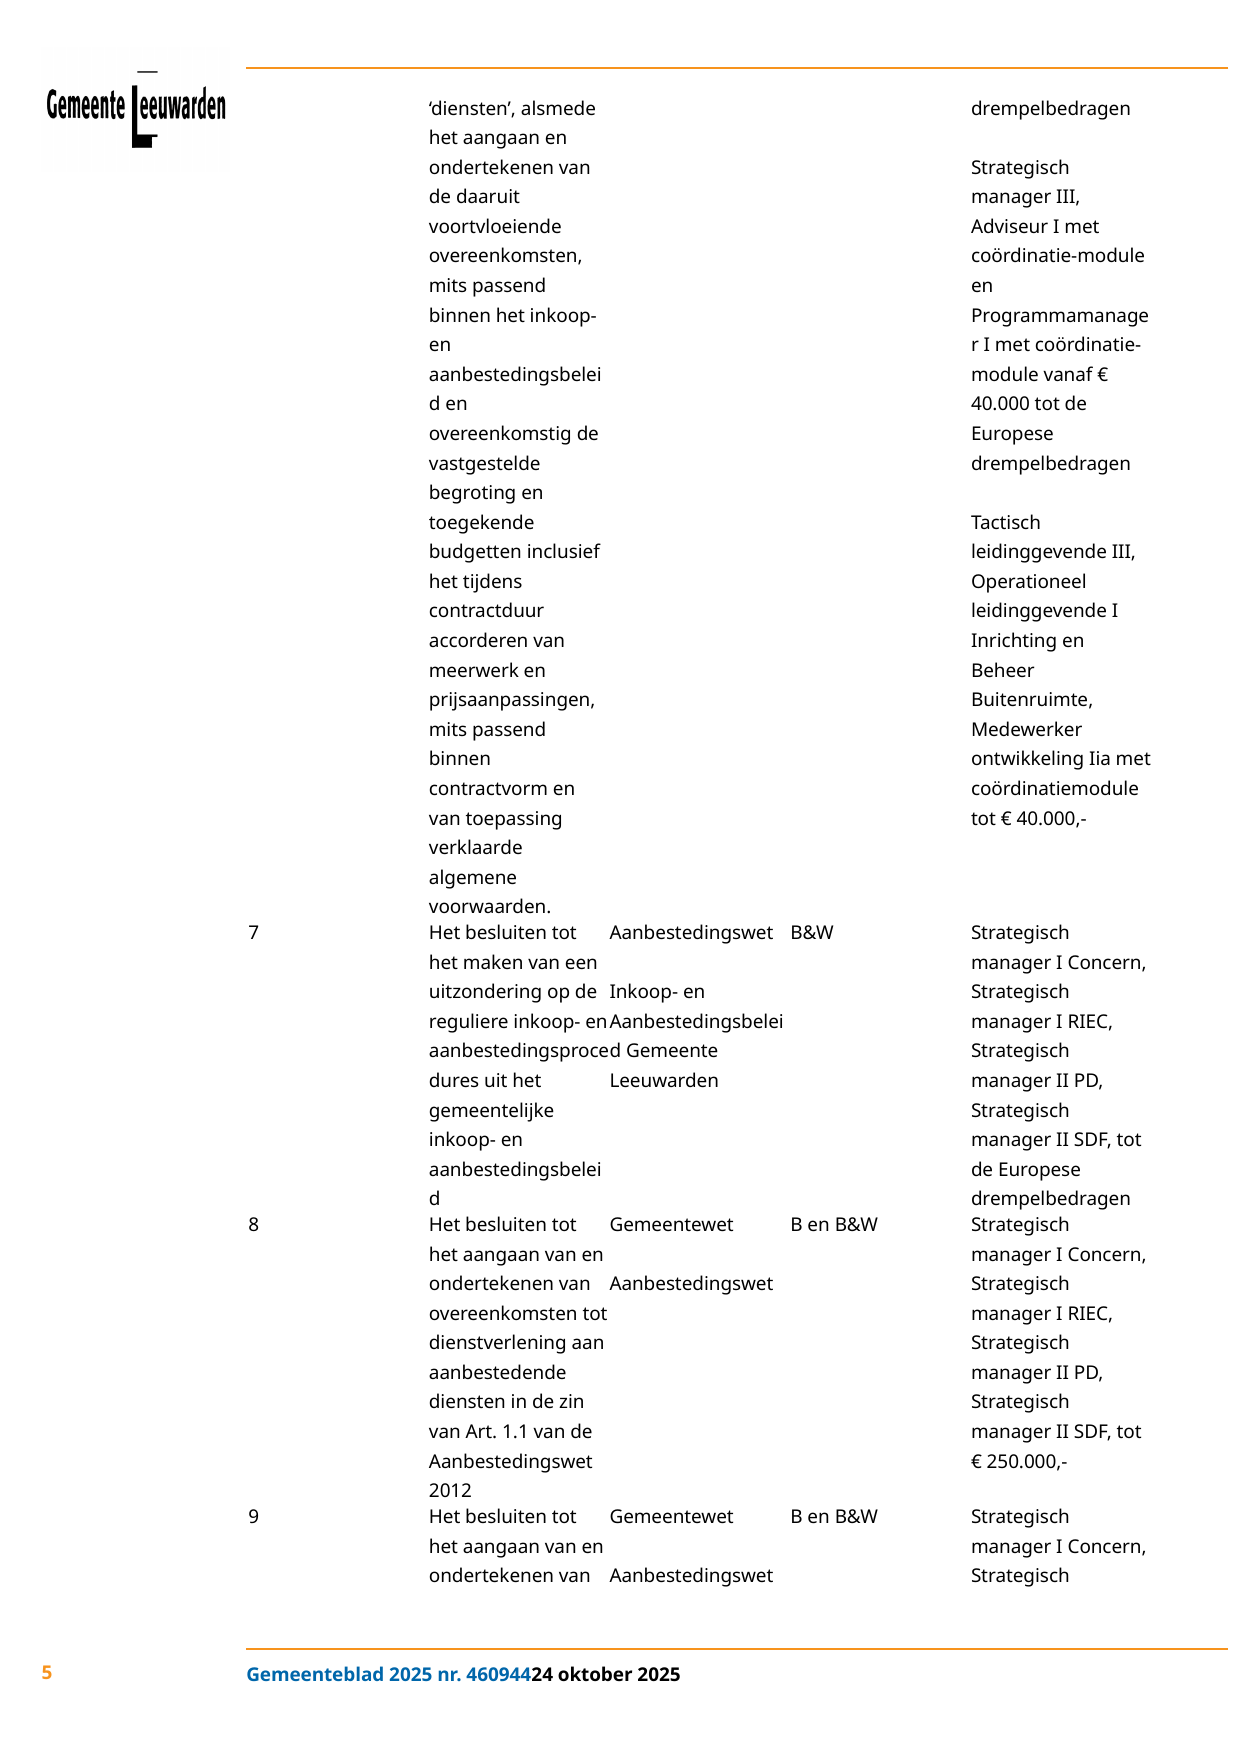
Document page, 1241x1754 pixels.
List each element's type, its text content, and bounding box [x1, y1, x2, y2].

table_cell 7 [248, 919, 429, 1211]
table_cell B en B&W [790, 1211, 971, 1503]
table_cell Het besluiten tot het aangaan van en ondertekenen van [429, 1503, 609, 1588]
table_cell Gemeentewet Aanbestedingswet [609, 1503, 790, 1588]
table_cell Strategisch manager I Concern, Strategisch [971, 1503, 1152, 1588]
table_cell [609, 95, 790, 919]
table_cell Gemeentewet Aanbestedingswet [609, 1211, 790, 1503]
table_cell Het besluiten tot het aangaan van en ondertekenen van overeenkomsten tot dienstverlening aan aanbestedende diensten in de zin van Art. 1.1 van de Aanbestedingswet 2012 [429, 1211, 609, 1503]
table_cell Het besluiten tot het maken van een uitzondering op de reguliere inkoop- en aanbestedingsprocedures uit het gemeentelijke inkoop- en aanbestedingsbeleid [429, 919, 609, 1211]
table_cell Strategisch manager I Concern, Strategisch manager I RIEC, Strategisch manager II PD, Strategisch manager II SDF, tot € 250.000,- [971, 1211, 1152, 1503]
picture [41, 47, 231, 172]
table_cell drempelbedragen Strategisch manager III, Adviseur I met coördinatie-module en Programmamanager I met coördinatie-module vanaf € 40.000 tot de Europese drempelbedragen Tactisch leidinggevende III, Operationeel leidinggevende I Inrichting en Beheer Buitenruimte, Medewerker ontwikkeling Iia met coördinatiemodule tot € 40.000,- [971, 95, 1152, 919]
table_cell [790, 95, 971, 919]
table_cell Strategisch manager I Concern, Strategisch manager I RIEC, Strategisch manager II PD, Strategisch manager II SDF, tot de Europese drempelbedragen [971, 919, 1152, 1211]
table_cell 8 [248, 1211, 429, 1503]
table_cell B en B&W [790, 1503, 971, 1588]
table_cell B&W [790, 919, 971, 1211]
table_cell [248, 95, 429, 919]
table_cell 9 [248, 1503, 429, 1588]
table_cell ‘diensten’, alsmede het aangaan en ondertekenen van de daaruit voortvloeiende overeenkomsten, mits passend binnen het inkoop- en aanbestedingsbeleid en overeenkomstig de vastgestelde begroting en toegekende budgetten inclusief het tijdens contractduur accorderen van meerwerk en prijsaanpassingen, mits passend binnen contractvorm en van toepassing verklaarde algemene voorwaarden. [429, 95, 609, 919]
table_cell Aanbestedingswet Inkoop- en Aanbestedingsbeleid Gemeente Leeuwarden [609, 919, 790, 1211]
